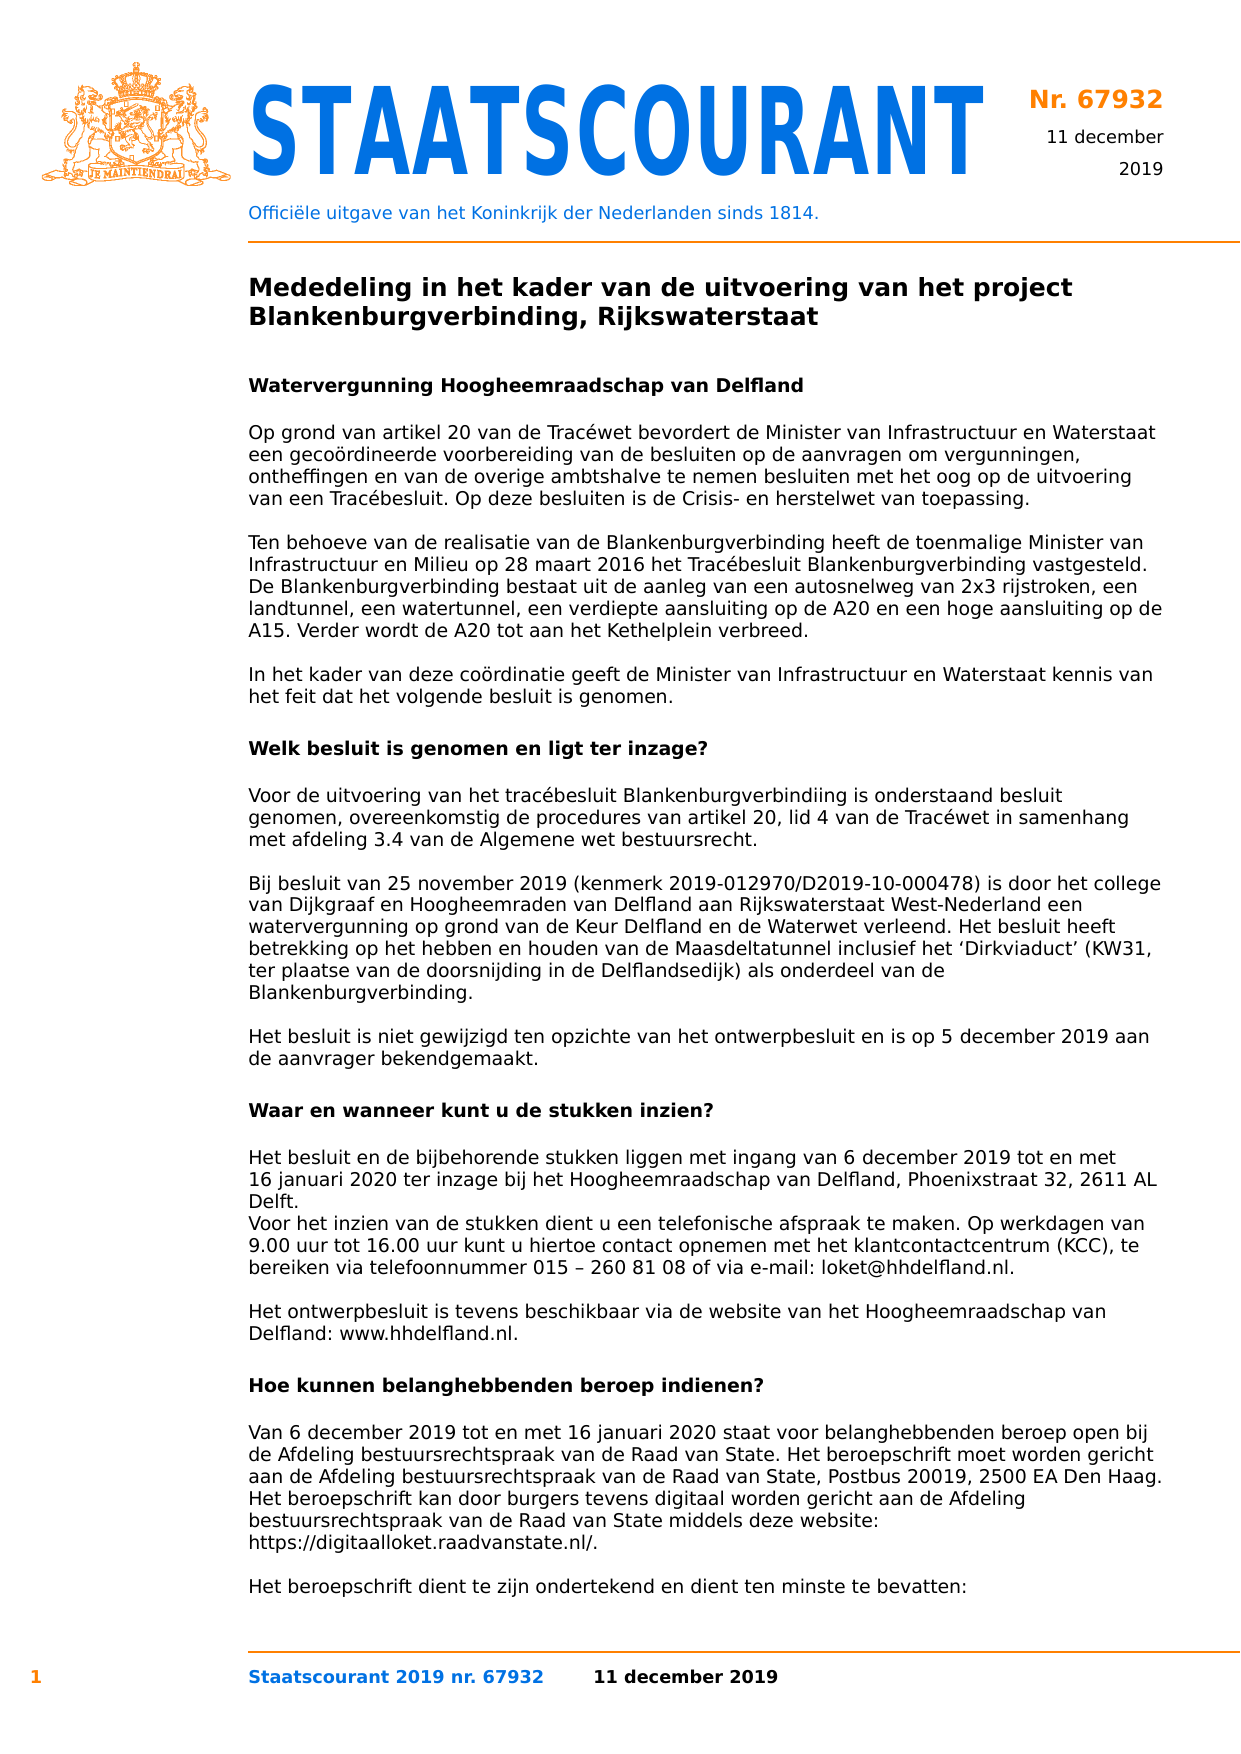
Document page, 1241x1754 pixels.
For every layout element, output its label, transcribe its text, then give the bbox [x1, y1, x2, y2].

text Bij besluit van 25 november 2019 (kenmerk 2019-012970/D2019-10-000478) is door het college van Dijkgraaf en Hoogheemraden van Delfland aan Rijkswaterstaat West-Nederland een watervergunning op grond van de Keur Delfland en de Waterwet verleend. Het besluit heeft betrekking op het hebben en houden van de Maasdeltatunnel inclusief het ‘Dirkviaduct’ (KW31, ter plaatse van de doorsnijding in de Delflandsedijk) als onderdeel van de Blankenburgverbinding. [248, 872, 1163, 1004]
text Het besluit en de bijbehorende stukken liggen met ingang van 6 december 2019 tot en met 16 januari 2020 ter inzage bij het Hoogheemraadschap van Delfland, Phoenixstraat 32, 2611 AL Delft. [248, 1147, 1163, 1213]
subtitle Mededeling in het kader van de uitvoering van het project Blankenburgverbinding, Rijkswaterstaat [248, 273, 1163, 331]
text Het beroepschrift dient te zijn ondertekend en dient ten minste te bevatten: [248, 1576, 1163, 1597]
subtitle Waar en wanneer kunt u de stukken inzien? [248, 1100, 1163, 1122]
text In het kader van deze coördinatie geeft de Minister van Infrastructuur en Waterstaat kennis van het feit dat het volgende besluit is genomen. [248, 664, 1163, 708]
table_cell 11 december [998, 121, 1240, 153]
text Op grond van artikel 20 van de Tracéwet bevordert de Minister van Infrastructuur en Waterstaat een gecoördineerde voorbereiding van de besluiten op de aanvragen om vergunningen, ontheffingen en van de overige ambtshalve te nemen besluiten met het oog op de uitvoering van een Tracébesluit. Op deze besluiten is de Crisis- en herstelwet van toepassing. [248, 422, 1163, 510]
table_header [25, 62, 248, 241]
table_header Nr. 67932 [998, 62, 1240, 121]
text Voor de uitvoering van het tracébesluit Blankenburgverbindiing is onderstaand besluit genomen, overeenkomstig de procedures van artikel 20, lid 4 van de Tracéwet in samenhang met afdeling 3.4 van de Algemene wet bestuursrecht. [248, 784, 1163, 851]
table_cell Officiële uitgave van het Koninkrijk der Nederlanden sinds 1814. [248, 203, 1240, 241]
text Het besluit is niet gewijzigd ten opzichte van het ontwerpbesluit en is op 5 december 2019 aan de aanvrager bekendgemaakt. [248, 1026, 1163, 1070]
table_header STAATSCOURANT [248, 62, 998, 203]
table_cell 2019 [998, 153, 1240, 203]
subtitle Hoe kunnen belanghebbenden beroep indienen? [248, 1375, 1163, 1397]
text Het ontwerpbesluit is tevens beschikbaar via de website van het Hoogheemraadschap van Delfland: www.hhdelfland.nl. [248, 1301, 1163, 1345]
text Van 6 december 2019 tot en met 16 januari 2020 staat voor belanghebbenden beroep open bij de Afdeling bestuursrechtspraak van de Raad van State. Het beroepschrift moet worden gericht aan de Afdeling bestuursrechtspraak van de Raad van State, Postbus 20019, 2500 EA Den Haag. Het beroepschrift kan door burgers tevens digitaal worden gericht aan de Afdeling bestuursrechtspraak van de Raad van State middels deze website: https://digitaalloket.raadvanstate.nl/. [248, 1422, 1163, 1554]
subtitle Welk besluit is genomen en ligt ter inzage? [248, 738, 1163, 759]
subtitle Watervergunning Hoogheemraadschap van Delfland [248, 375, 1163, 397]
text Ten behoeve van de realisatie van de Blankenburgverbinding heeft de toenmalige Minister van Infrastructuur en Milieu op 28 maart 2016 het Tracébesluit Blankenburgverbinding vastgesteld. De Blankenburg­verbinding bestaat uit de aanleg van een autosnelweg van 2x3 rij­stroken, een landtunnel, een watertunnel, een verdiepte aansluiting op de A20 en een hoge aansluiting op de A15. Verder wordt de A20 tot aan het Kethelplein verbreed. [248, 532, 1163, 642]
text Voor het inzien van de stukken dient u een telefonische afspraak te maken. Op werkdagen van 9.00 uur tot 16.00 uur kunt u hiertoe contact opnemen met het klantcontactcentrum (KCC), te bereiken via telefoonnummer 015 – 260 81 08 of via e-mail: loket@hhdelfland.nl. [248, 1213, 1163, 1279]
picture [41, 62, 231, 186]
